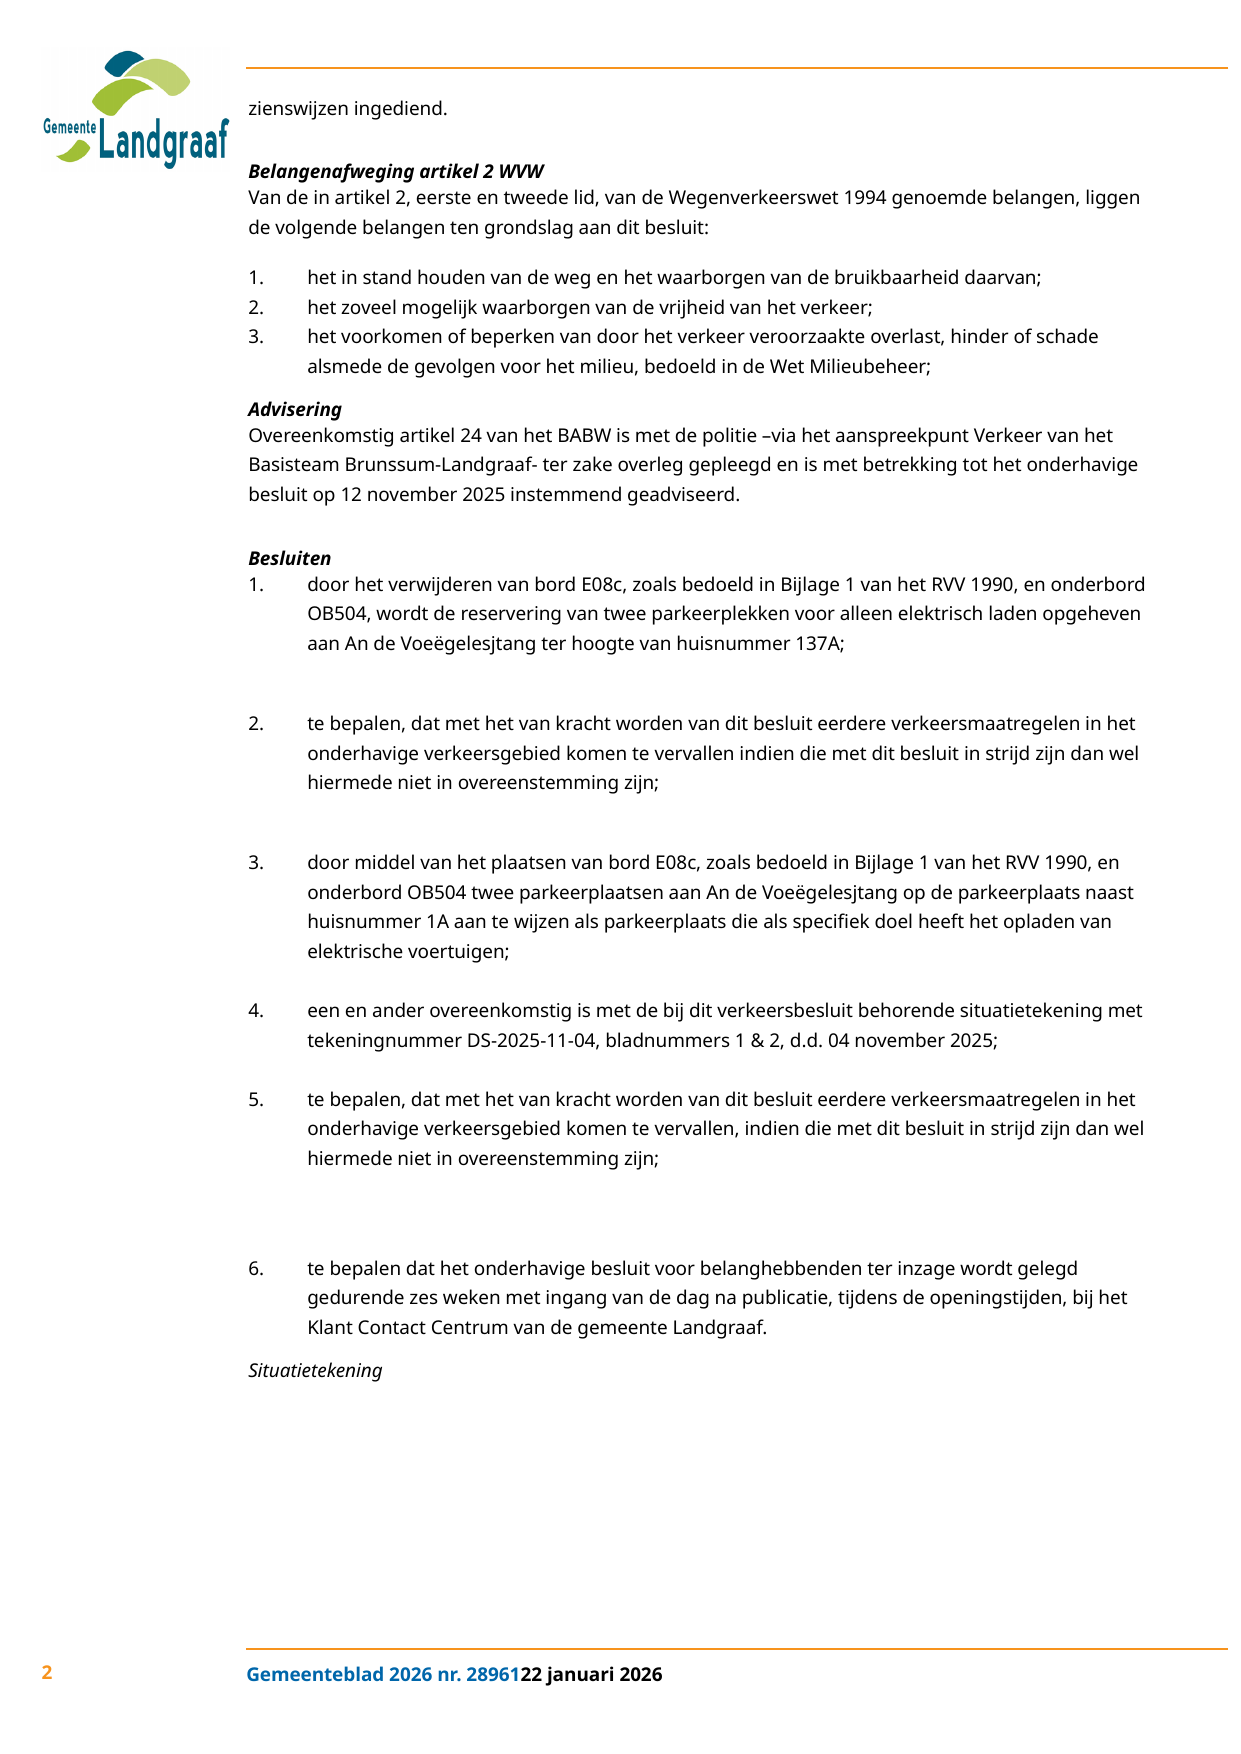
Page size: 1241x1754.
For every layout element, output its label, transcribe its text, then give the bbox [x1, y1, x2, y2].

list door middel van het plaatsen van bord E08c, zoals bedoeld in Bijlage 1 van het RVV 1990, en onderbord OB504 twee parkeerplaatsen aan An de Voeëgelesjtang op de parkeerplaats naast huisnummer 1A aan te wijzen als parkeerplaats die als specifiek doel heeft het opladen van elektrische voertuigen; [248, 849, 1152, 964]
list een en ander overeenkomstig is met de bij dit verkeersbesluit behorende situatietekening met tekeningnummer DS-2025-11-04, bladnummers 1 & 2, d.d. 04 november 2025; [248, 997, 1152, 1052]
text Advisering [248, 396, 1152, 422]
text Belangenafweging artikel 2 WVW [248, 159, 1152, 184]
list te bepalen, dat met het van kracht worden van dit besluit eerdere verkeersmaatregelen in het onderhavige verkeersgebied komen te vervallen, indien die met dit besluit in strijd zijn dan wel hiermede niet in overeenstemming zijn; [248, 1086, 1152, 1171]
list het in stand houden van de weg en het waarborgen van de bruikbaarheid daarvan; [248, 264, 1152, 290]
list door het verwijderen van bord E08c, zoals bedoeld in Bijlage 1 van het RVV 1990, en onderbord OB504, wordt de reservering van twee parkeerplekken voor alleen elektrisch laden opgeheven aan An de Voeëgelesjtang ter hoogte van huisnummer 137A; [248, 571, 1152, 656]
text Besluiten [248, 545, 1152, 571]
picture [41, 47, 231, 172]
text Van de in artikel 2, eerste en tweede lid, van de Wegenverkeerswet 1994 genoemde belangen, liggen de volgende belangen ten grondslag aan dit besluit: [248, 184, 1152, 240]
list het zoveel mogelijk waarborgen van de vrijheid van het verkeer; [248, 294, 1152, 320]
text Situatietekening [248, 1357, 1152, 1383]
list te bepalen dat het onderhavige besluit voor belanghebbenden ter inzage wordt gelegd gedurende zes weken met ingang van de dag na publicatie, tijdens de openingstijden, bij het Klant Contact Centrum van de gemeente Landgraaf. [248, 1255, 1152, 1339]
list te bepalen, dat met het van kracht worden van dit besluit eerdere verkeersmaatregelen in het onderhavige verkeersgebied komen te vervallen indien die met dit besluit in strijd zijn dan wel hiermede niet in overeenstemming zijn; [248, 710, 1152, 795]
text Overeenkomstig artikel 24 van het BABW is met de politie –via het aanspreekpunt Verkeer van het Basisteam Brunssum-Landgraaf- ter zake overleg gepleegd en is met betrekking tot het onderhavige besluit op 12 november 2025 instemmend geadviseerd. [248, 422, 1152, 507]
text zienswijzen ingediend. [248, 95, 1152, 121]
list het voorkomen of beperken van door het verkeer veroorzaakte overlast, hinder of schade alsmede de gevolgen voor het milieu, bedoeld in de Wet Milieubeheer; [248, 324, 1152, 379]
